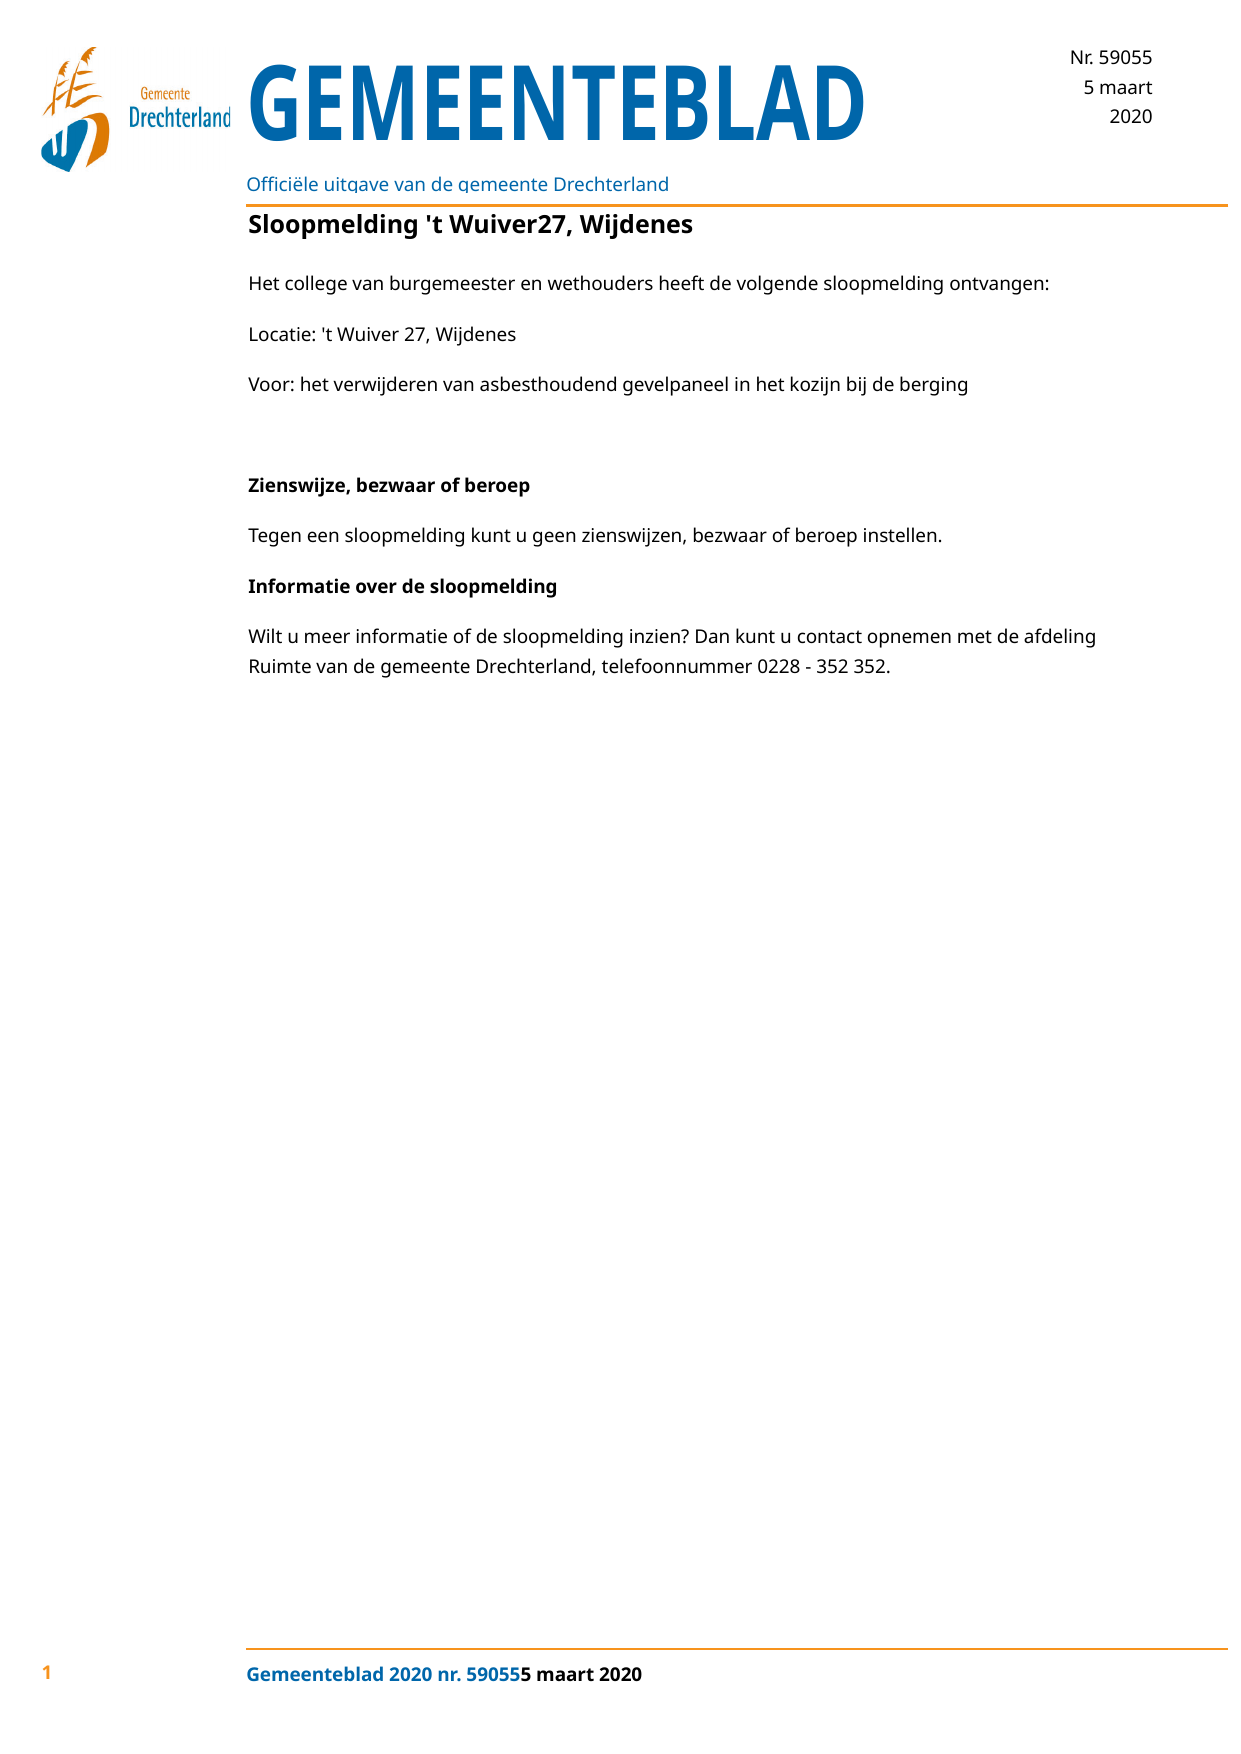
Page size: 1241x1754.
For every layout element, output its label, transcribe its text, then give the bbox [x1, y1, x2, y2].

text Het college van burgemeester en wethouders heeft de volgende sloopmelding ontvangen: [248, 270, 1152, 296]
text Voor: het verwijderen van asbesthoudend gevelpaneel in het kozijn bij de berging [248, 371, 1152, 397]
text Informatie over de sloopmelding [248, 573, 1152, 598]
text Zienswijze, bezwaar of beroep [248, 472, 1152, 498]
text Wilt u meer informatie of de sloopmelding inzien? Dan kunt u contact opnemen met de afdeling Ruimte van de gemeente Drechterland, telefoonnummer 0228 - 352 352. [248, 623, 1152, 678]
picture [41, 47, 231, 172]
text Sloopmelding 't Wuiver27, Wijdenes [248, 207, 1152, 241]
picture [41, 158, 64, 172]
text Locatie: 't Wuiver 27, Wijdenes [248, 321, 1152, 346]
text Tegen een sloopmelding kunt u geen zienswijzen, bezwaar of beroep instellen. [248, 522, 1152, 548]
picture [226, 115, 231, 124]
